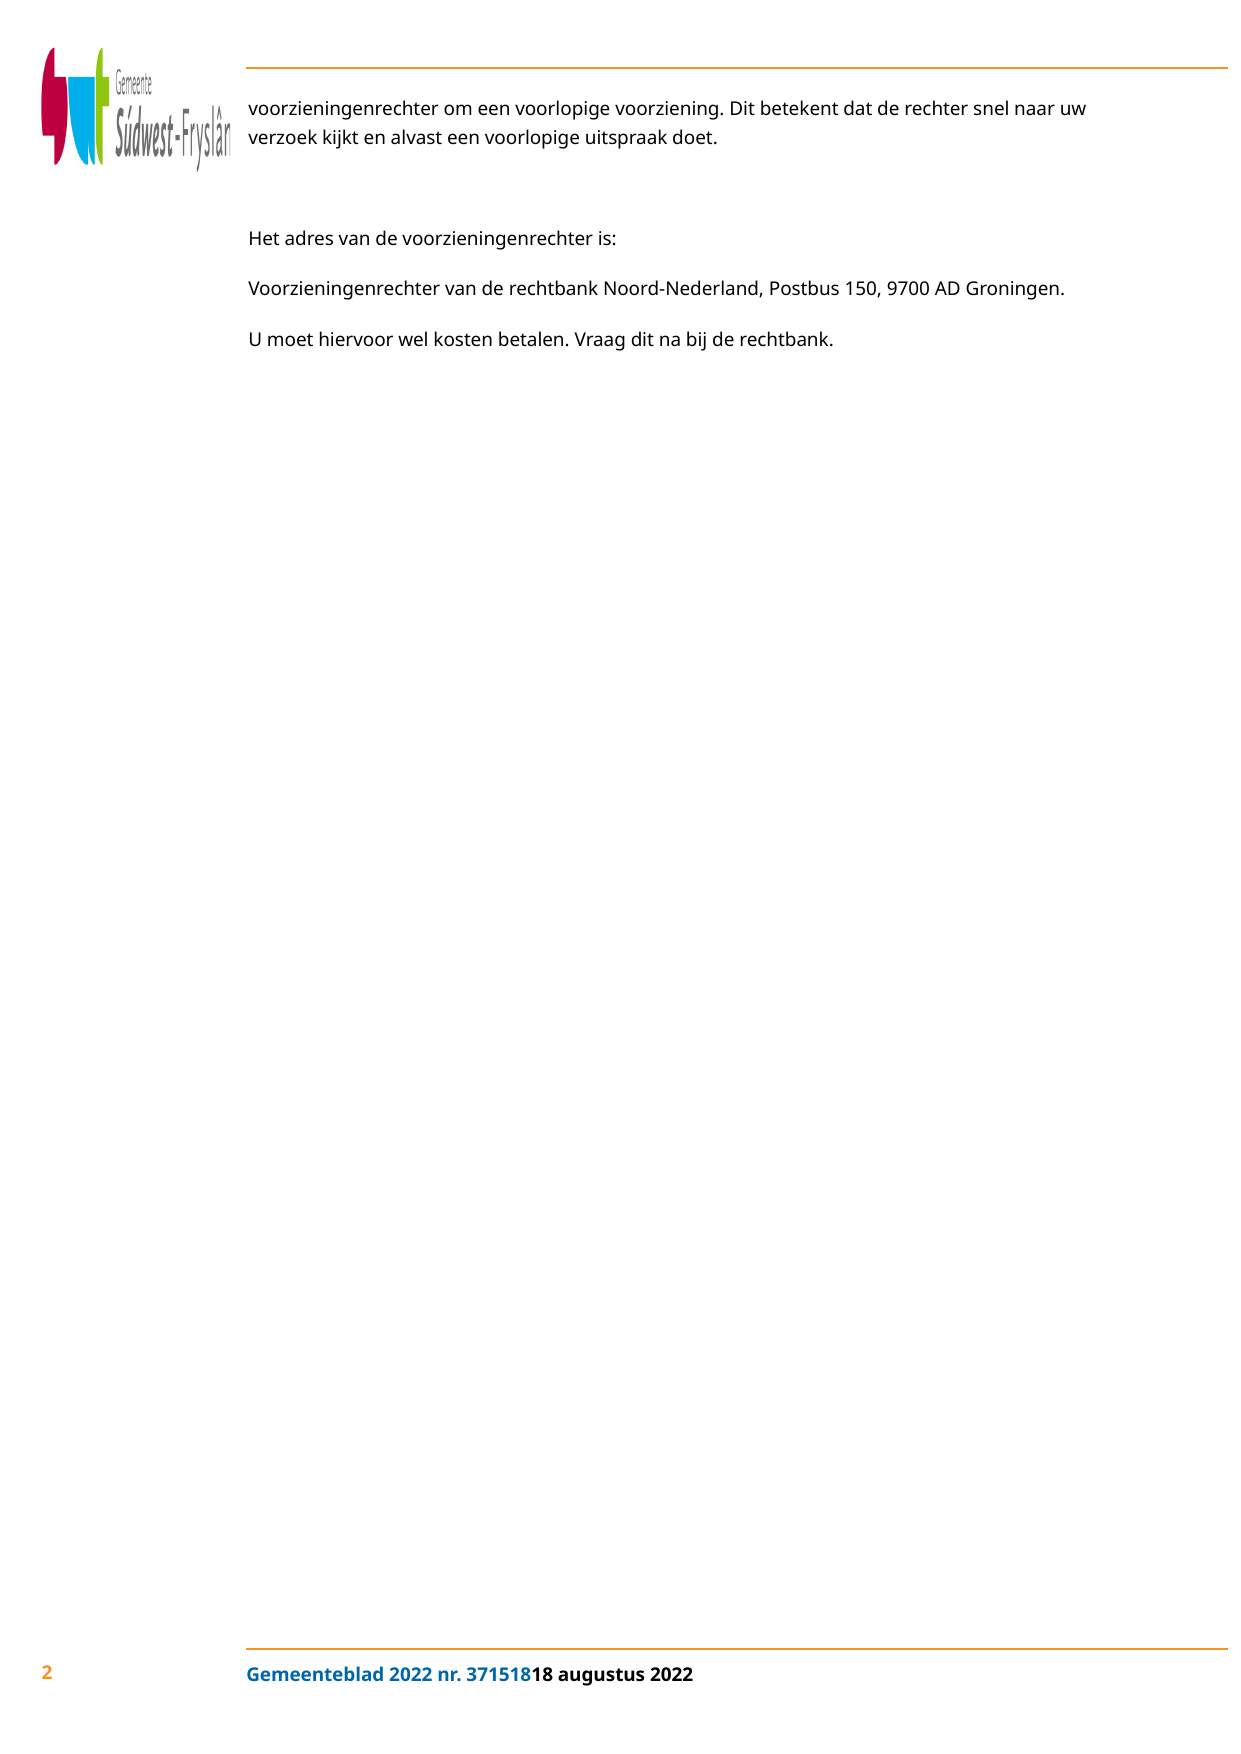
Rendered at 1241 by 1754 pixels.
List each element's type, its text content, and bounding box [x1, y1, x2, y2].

text voorzieningenrechter om een voorlopige voorziening. Dit betekent dat de rechter snel naar uw verzoek kijkt en alvast een voorlopige uitspraak doet. [248, 95, 1152, 150]
picture [41, 47, 231, 172]
text U moet hiervoor wel kosten betalen. Vraag dit na bij de rechtbank. [248, 326, 1152, 352]
text Het adres van de voorzieningenrechter is: [248, 225, 1152, 251]
text Voorzieningenrechter van de rechtbank Noord-Nederland, Postbus 150, 9700 AD Groningen. [248, 276, 1152, 301]
